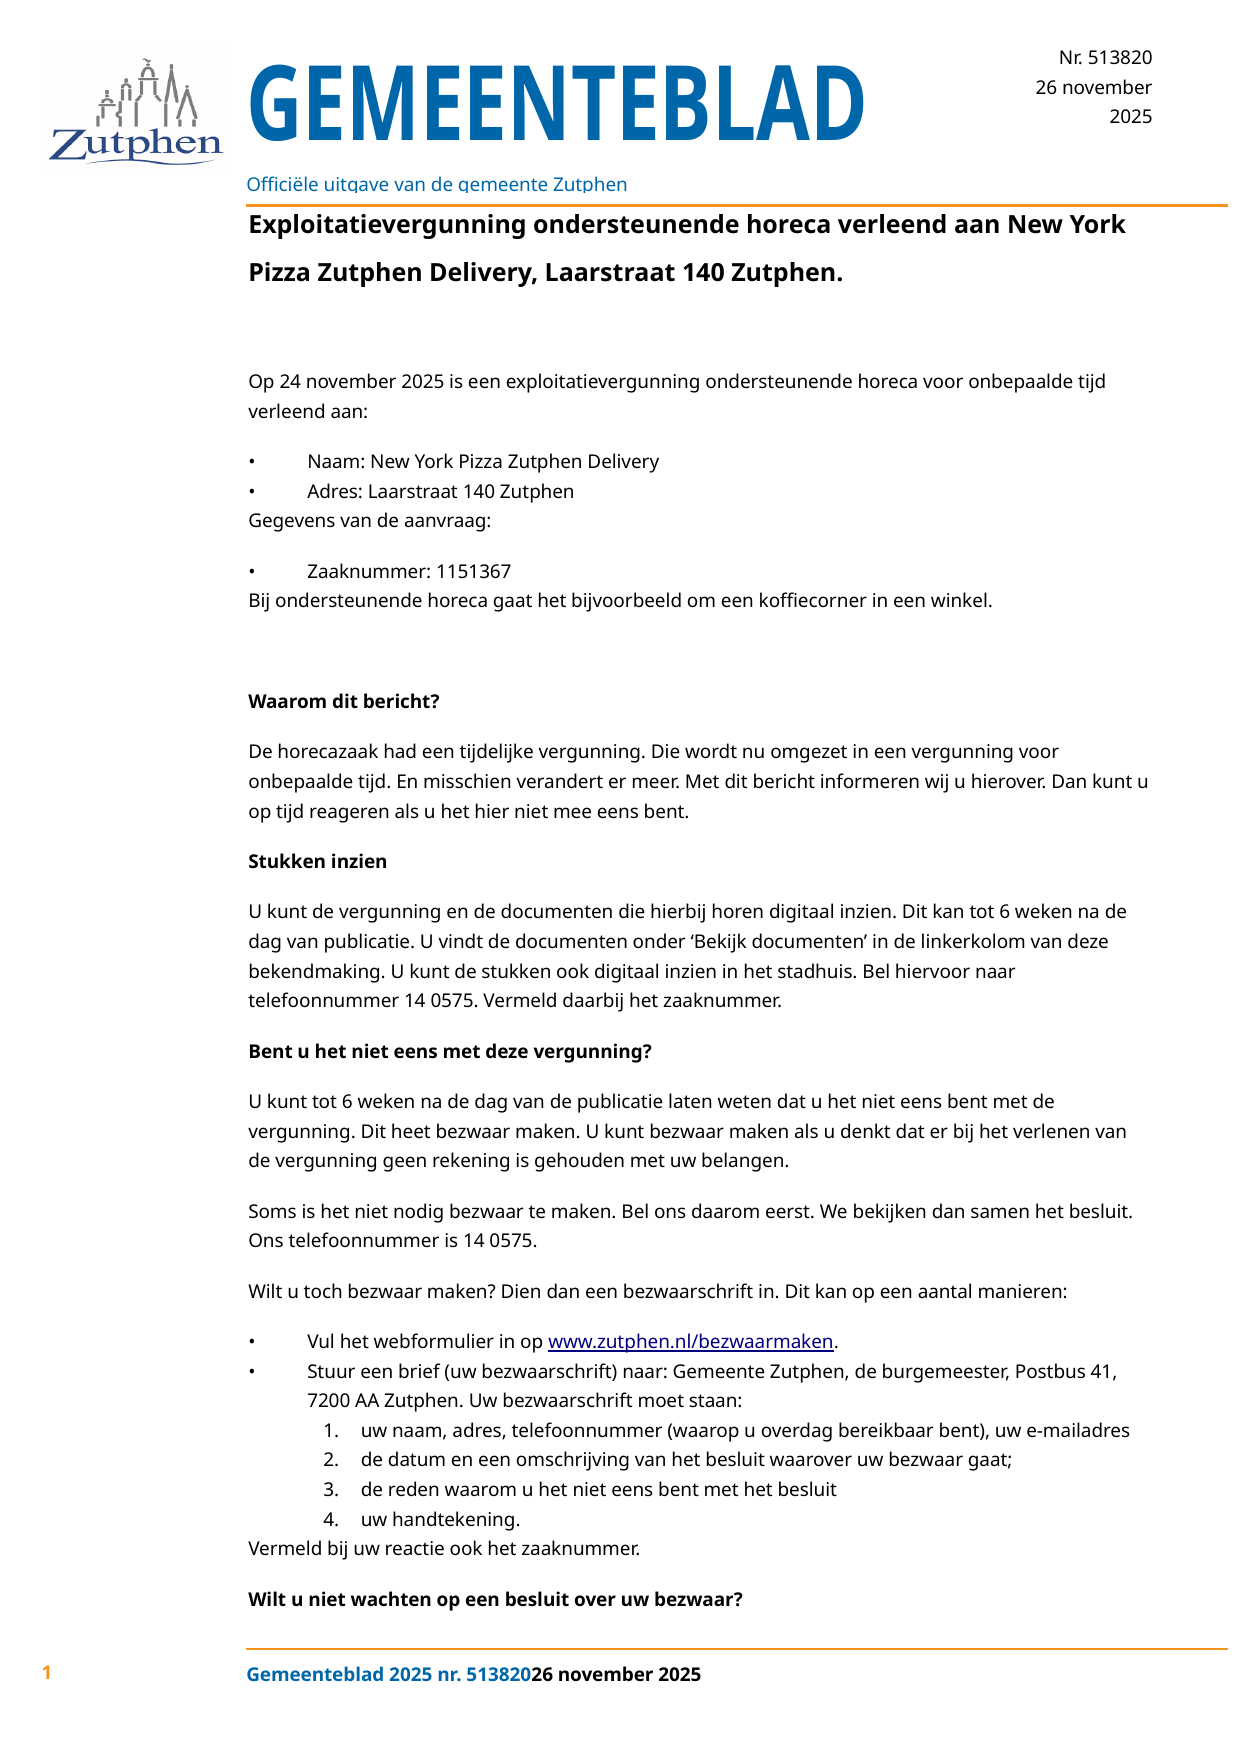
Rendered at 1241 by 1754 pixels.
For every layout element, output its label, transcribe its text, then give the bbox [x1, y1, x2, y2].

text Stukken inzien [248, 848, 1152, 874]
list de reden waarom u het niet eens bent met het besluit [323, 1476, 1152, 1502]
list Naam: New York Pizza Zutphen Delivery [248, 448, 1152, 474]
list Stuur een brief (uw bezwaarschrift) naar: Gemeente Zutphen, de burgemeester, Postbus 41, 7200 AA Zutphen. Uw bezwaarschrift moet staan: [248, 1358, 1152, 1413]
text U kunt tot 6 weken na de dag van de publicatie laten weten dat u het niet eens bent met de vergunning. Dit heet bezwaar maken. U kunt bezwaar maken als u denkt dat er bij het verlenen van de vergunning geen rekening is gehouden met uw belangen. [248, 1088, 1152, 1173]
text Wilt u niet wachten op een besluit over uw bezwaar? [248, 1586, 1152, 1612]
picture [41, 47, 231, 172]
text Bij ondersteunende horeca gaat het bijvoorbeeld om een koffiecorner in een winkel. [248, 587, 1152, 613]
list de datum en een omschrijving van het besluit waarover uw bezwaar gaat; [323, 1447, 1152, 1472]
list uw handtekening. [323, 1506, 1152, 1532]
text U kunt de vergunning en de documenten die hierbij horen digitaal inzien. Dit kan tot 6 weken na de dag van publicatie. U vindt de documenten onder ‘Bekijk documenten’ in de linkerkolom van deze bekendmaking. U kunt de stukken ook digitaal inzien in het stadhuis. Bel hiervoor naar telefoonnummer 14 0575. Vermeld daarbij het zaaknummer. [248, 899, 1152, 1013]
list uw naam, adres, telefoonnummer (waarop u overdag bereikbaar bent), uw e-mailadres [323, 1417, 1152, 1443]
text Soms is het niet nodig bezwaar te maken. Bel ons daarom eerst. We bekijken dan samen het besluit. Ons telefoonnummer is 14 0575. [248, 1198, 1152, 1253]
list Vul het webformulier in op www.zutphen.nl/bezwaarmaken. [248, 1328, 1152, 1354]
text Gegevens van de aanvraag: [248, 507, 1152, 533]
text Op 24 november 2025 is een exploitatievergunning ondersteunende horeca voor onbepaalde tijd verleend aan: [248, 368, 1152, 424]
text Wilt u toch bezwaar maken? Dien dan een bezwaarschrift in. Dit kan op een aantal manieren: [248, 1278, 1152, 1304]
list Zaaknummer: 1151367 [248, 558, 1152, 584]
text Waarom dit bericht? [248, 688, 1152, 714]
text De horecazaak had een tijdelijke vergunning. Die wordt nu omgezet in een vergunning voor onbepaalde tijd. En misschien verandert er meer. Met dit bericht informeren wij u hierover. Dan kunt u op tijd reageren als u het hier niet mee eens bent. [248, 739, 1152, 824]
text Vermeld bij uw reactie ook het zaaknummer. [248, 1535, 1152, 1561]
text Exploitatievergunning ondersteunende horeca verleend aan New York Pizza Zutphen Delivery, Laarstraat 140 Zutphen. [248, 207, 1152, 288]
text Bent u het niet eens met deze vergunning? [248, 1038, 1152, 1064]
list Adres: Laarstraat 140 Zutphen [248, 478, 1152, 504]
